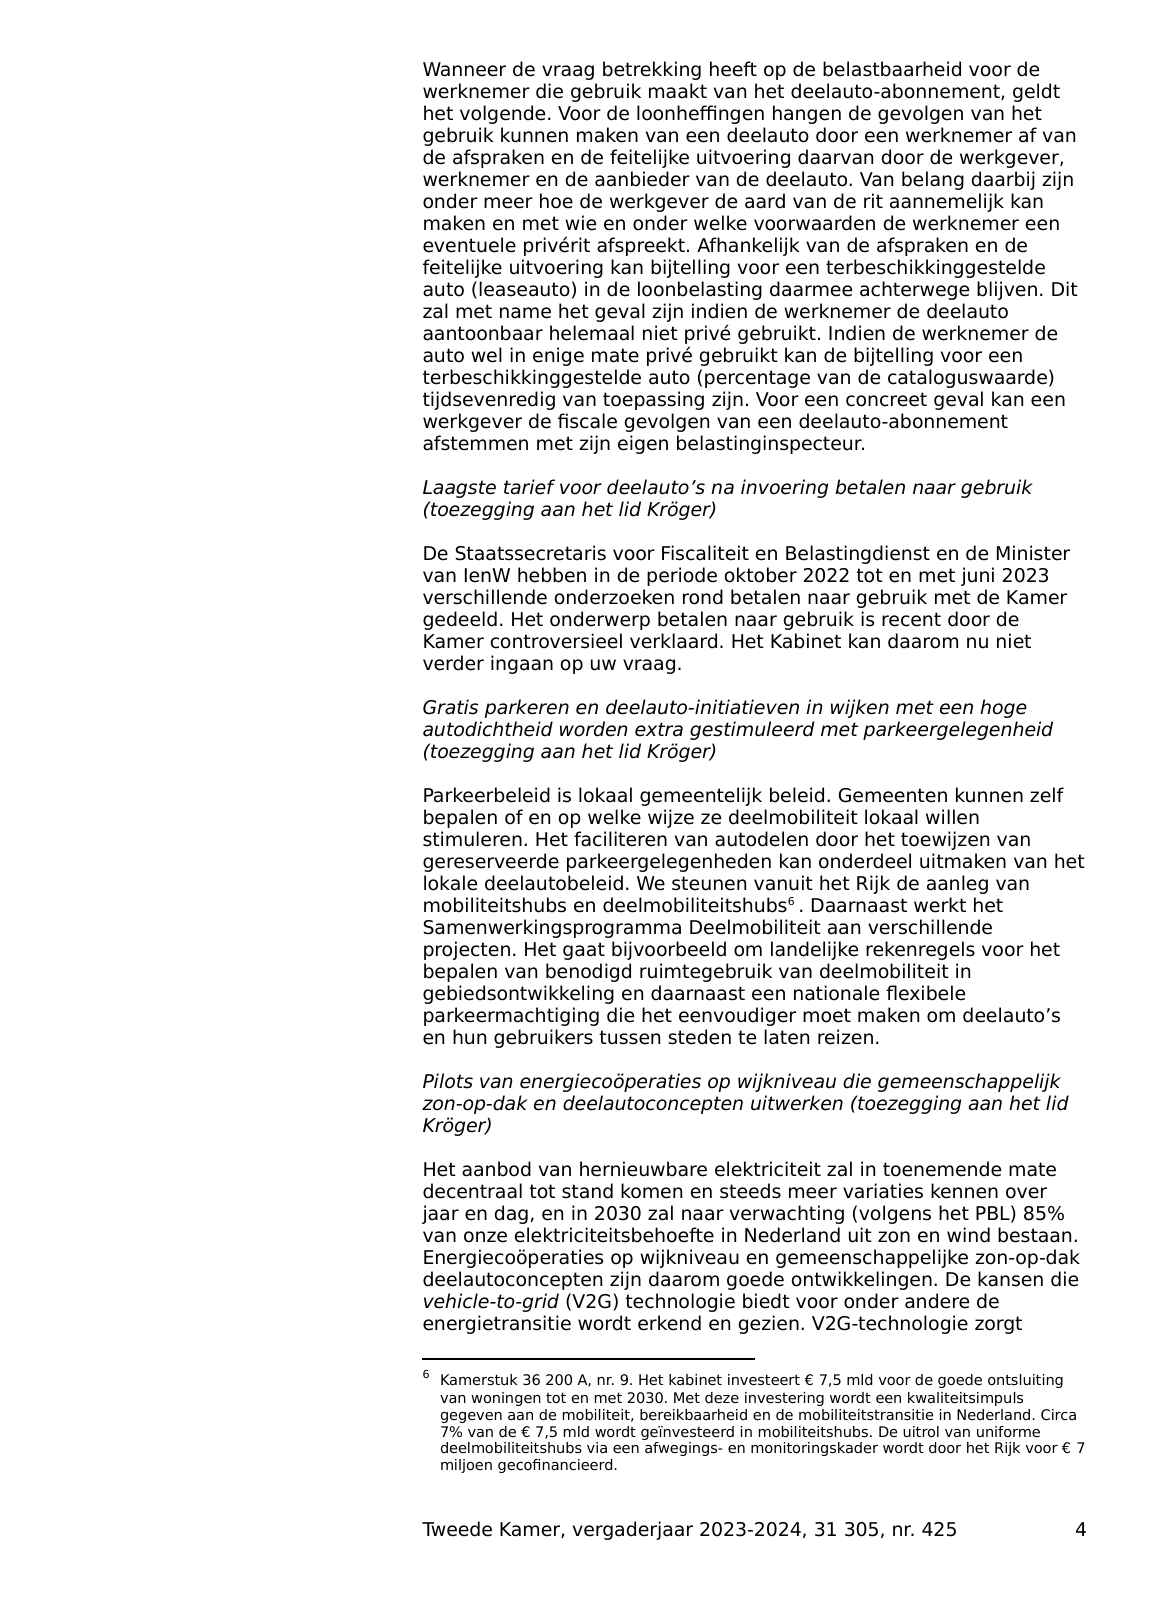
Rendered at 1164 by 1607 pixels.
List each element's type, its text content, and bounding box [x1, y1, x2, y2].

text Het aanbod van hernieuwbare elektriciteit zal in toenemende mate decentraal tot stand komen en steeds meer variaties kennen over jaar en dag, en in 2030 zal naar verwachting (volgens het PBL) 85% van onze elektriciteitsbehoefte in Nederland uit zon en wind bestaan. Energiecoöperaties op wijkniveau en gemeenschappelijke zon-op-dak deelautoconcepten zijn daarom goede ontwikkelingen. De kansen die vehicle-to-grid (V2G) technologie biedt voor onder andere de energietransitie wordt erkend en gezien. V2G-technologie zorgt [422, 1159, 1087, 1335]
subtitle Pilots van energiecoöperaties op wijkniveau die gemeenschappelijk zon-op-dak en deelautoconcepten uitwerken (toezegging aan het lid Kröger) [422, 1071, 1087, 1137]
text Kamerstuk 36 200 A, nr. 9. Het kabinet investeert € 7,5 mld voor de goede ontsluiting van woningen tot en met 2030. Met deze investering wordt een kwaliteitsimpuls gegeven aan de mobiliteit, bereikbaarheid en de mobiliteitstransitie in Nederland. Circa 7% van de € 7,5 mld wordt geïnvesteerd in mobiliteitshubs. De uitrol van uniforme deelmobiliteitshubs via een afwegings- en monitoringskader wordt door het Rijk voor € 7 miljoen gecofinancieerd. [422, 1368, 1087, 1474]
text De Staatssecretaris voor Fiscaliteit en Belastingdienst en de Minister van IenW hebben in de periode oktober 2022 tot en met juni 2023 verschillende onderzoeken rond betalen naar gebruik met de Kamer gedeeld. Het onderwerp betalen naar gebruik is recent door de Kamer controversieel verklaard. Het Kabinet kan daarom nu niet verder ingaan op uw vraag. [422, 543, 1087, 675]
text Wanneer de vraag betrekking heeft op de belastbaarheid voor de werknemer die gebruik maakt van het deelauto-abonnement, geldt het volgende. Voor de loonheffingen hangen de gevolgen van het gebruik kunnen maken van een deelauto door een werknemer af van de afspraken en de feitelijke uitvoering daarvan door de werkgever, werknemer en de aanbieder van de deelauto. Van belang daarbij zijn onder meer hoe de werkgever de aard van de rit aannemelijk kan maken en met wie en onder welke voorwaarden de werknemer een eventuele privérit afspreekt. Afhankelijk van de afspraken en de feitelijke uitvoering kan bijtelling voor een terbeschikkinggestelde auto (leaseauto) in de loonbelasting daarmee achterwege blijven. Dit zal met name het geval zijn indien de werknemer de deelauto aantoonbaar helemaal niet privé gebruikt. Indien de werknemer de auto wel in enige mate privé gebruikt kan de bijtelling voor een terbeschikkinggestelde auto (percentage van de cataloguswaarde) tijdsevenredig van toepassing zijn. Voor een concreet geval kan een werkgever de fiscale gevolgen van een deelauto-abonnement afstemmen met zijn eigen belastinginspecteur. [422, 59, 1087, 455]
subtitle Gratis parkeren en deelauto-initiatieven in wijken met een hoge autodichtheid worden extra gestimuleerd met parkeergelegenheid (toezegging aan het lid Kröger) [422, 697, 1087, 763]
text Parkeerbeleid is lokaal gemeentelijk beleid. Gemeenten kunnen zelf bepalen of en op welke wijze ze deelmobiliteit lokaal willen stimuleren. Het faciliteren van autodelen door het toewijzen van gereserveerde parkeergelegenheden kan onderdeel uitmaken van het lokale deelautobeleid. We steunen vanuit het Rijk de aanleg van mobiliteitshubs en deelmobiliteitshubs. Daarnaast werkt het Samenwerkingsprogramma Deelmobiliteit aan verschillende projecten. Het gaat bijvoorbeeld om landelijke rekenregels voor het bepalen van benodigd ruimtegebruik van deelmobiliteit in gebiedsontwikkeling en daarnaast een nationale flexibele parkeermachtiging die het eenvoudiger moet maken om deelauto’s en hun gebruikers tussen steden te laten reizen. [422, 785, 1087, 1049]
subtitle Laagste tarief voor deelauto’s na invoering betalen naar gebruik (toezegging aan het lid Kröger) [422, 477, 1087, 521]
